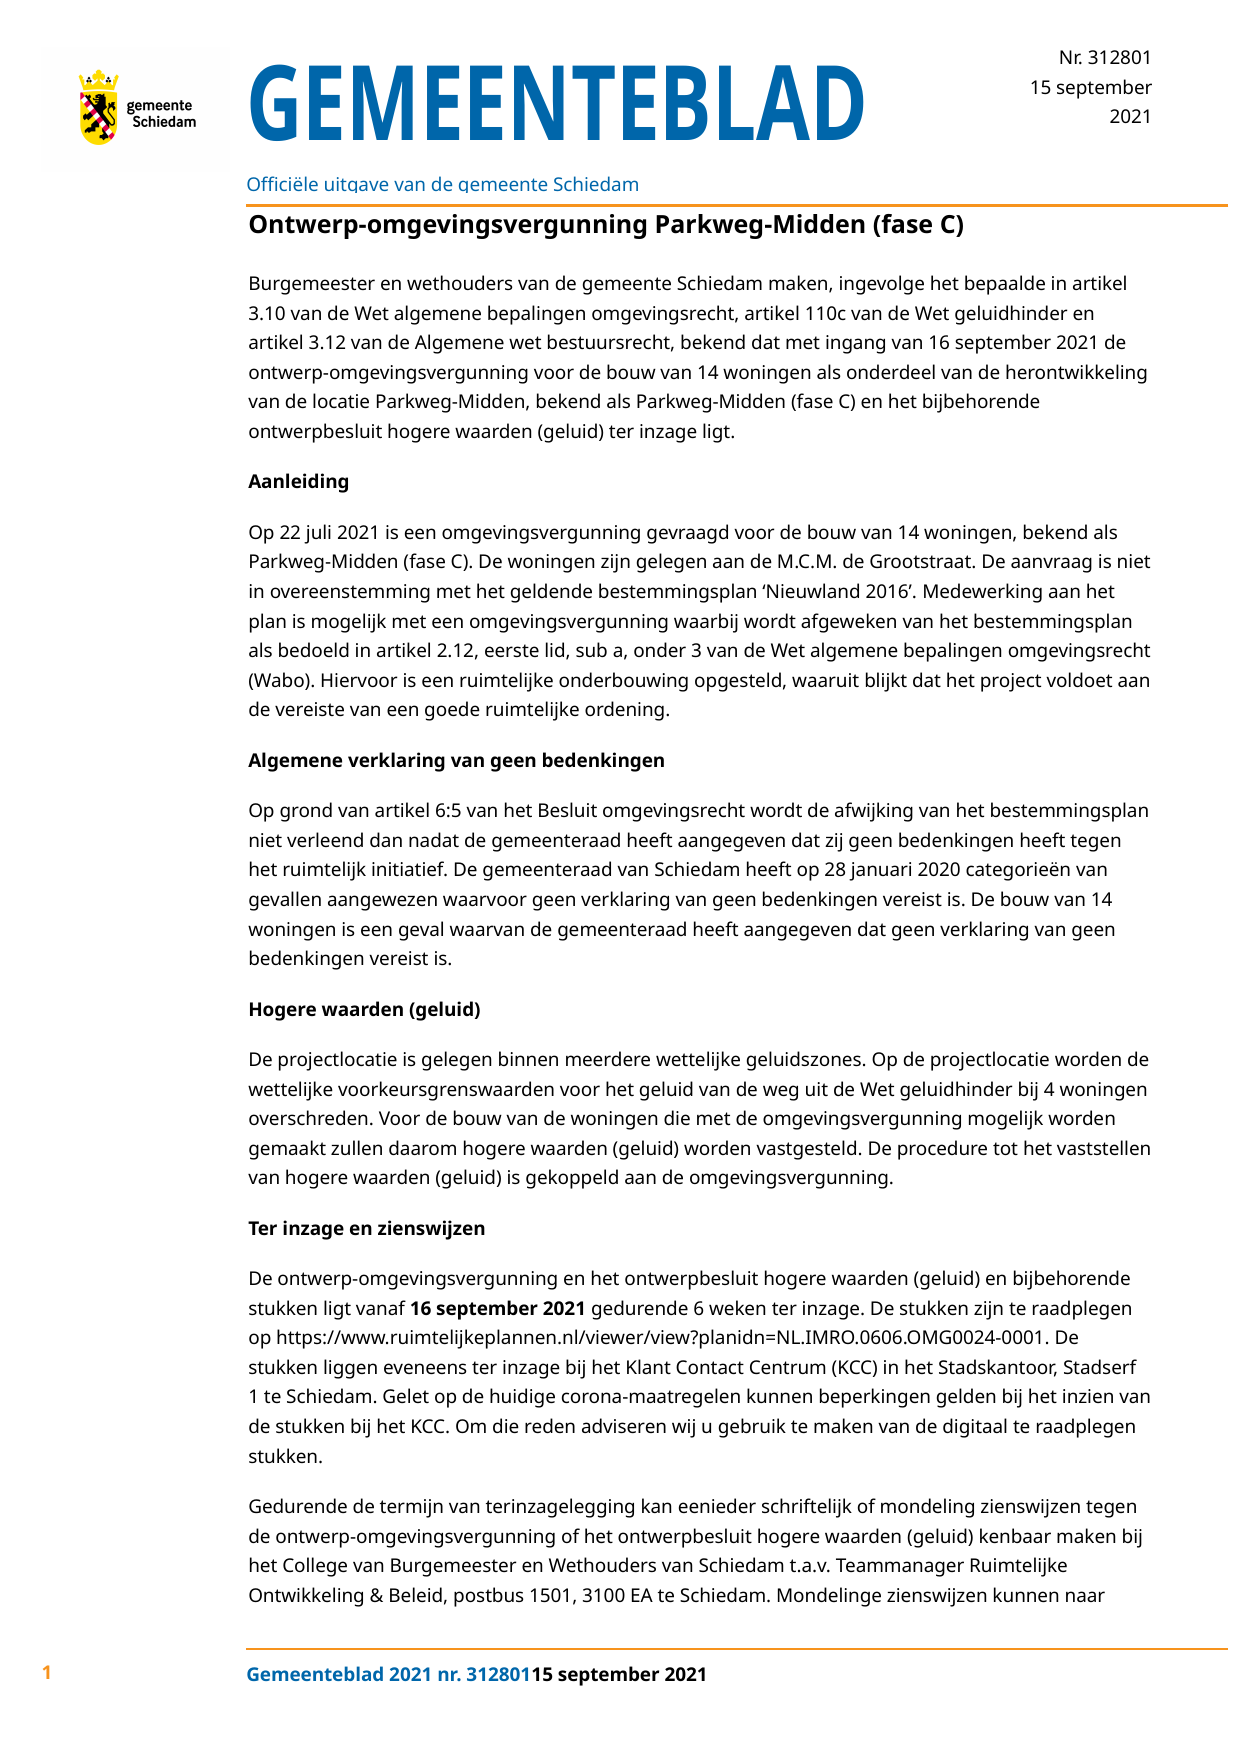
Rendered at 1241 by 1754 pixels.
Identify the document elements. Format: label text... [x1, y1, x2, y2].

text De projectlocatie is gelegen binnen meerdere wettelijke geluidszones. Op de projectlocatie worden de wettelijke voorkeursgrenswaarden voor het geluid van de weg uit de Wet geluidhinder bij 4 woningen overschreden. Voor de bouw van de woningen die met de omgevingsvergunning mogelijk worden gemaakt zullen daarom hogere waarden (geluid) worden vastgesteld. De procedure tot het vaststellen van hogere waarden (geluid) is gekoppeld aan de omgevingsvergunning. [248, 1046, 1152, 1190]
picture [41, 47, 231, 172]
text Hogere waarden (geluid) [248, 996, 1152, 1021]
text Aanleiding [248, 469, 1152, 494]
text Op grond van artikel 6:5 van het Besluit omgevingsrecht wordt de afwijking van het bestemmingsplan niet verleend dan nadat de gemeenteraad heeft aangegeven dat zij geen bedenkingen heeft tegen het ruimtelijk initiatief. De gemeenteraad van Schiedam heeft op 28 januari 2020 categorieën van gevallen aangewezen waarvoor geen verklaring van geen bedenkingen vereist is. De bouw van 14 woningen is een geval waarvan de gemeenteraad heeft aangegeven dat geen verklaring van geen bedenkingen vereist is. [248, 797, 1152, 971]
text Ontwerp-omgevingsvergunning Parkweg-Midden (fase C) [248, 207, 1152, 241]
text Ter inzage en zienswijzen [248, 1215, 1152, 1241]
text Algemene verklaring van geen bedenkingen [248, 747, 1152, 773]
text De ontwerp-omgevingsvergunning en het ontwerpbesluit hogere waarden (geluid) en bijbehorende stukken ligt vanaf 16 september 2021 gedurende 6 weken ter inzage. De stukken zijn te raadplegen op https://www.ruimtelijkeplannen.nl/viewer/view?planidn=NL.IMRO.0606.OMG0024-0001. De stukken liggen eveneens ter inzage bij het Klant Contact Centrum (KCC) in het Stadskantoor, Stadserf 1 te Schiedam. Gelet op de huidige corona-maatregelen kunnen beperkingen gelden bij het inzien van de stukken bij het KCC. Om die reden adviseren wij u gebruik te maken van de digitaal te raadplegen stukken. [248, 1265, 1152, 1468]
text Op 22 juli 2021 is een omgevingsvergunning gevraagd voor de bouw van 14 woningen, bekend als Parkweg-Midden (fase C). De woningen zijn gelegen aan de M.C.M. de Grootstraat. De aanvraag is niet in overeenstemming met het geldende bestemmingsplan ‘Nieuwland 2016’. Medewerking aan het plan is mogelijk met een omgevingsvergunning waarbij wordt afgeweken van het bestemmingsplan als bedoeld in artikel 2.12, eerste lid, sub a, onder 3 van de Wet algemene bepalingen omgevingsrecht (Wabo). Hiervoor is een ruimtelijke onderbouwing opgesteld, waaruit blijkt dat het project voldoet aan de vereiste van een goede ruimtelijke ordening. [248, 519, 1152, 722]
text Gedurende de termijn van terinzagelegging kan eenieder schriftelijk of mondeling zienswijzen tegen de ontwerp-omgevingsvergunning of het ontwerpbesluit hogere waarden (geluid) kenbaar maken bij het College van Burgemeester en Wethouders van Schiedam t.a.v. Teammanager Ruimtelijke Ontwikkeling & Beleid, postbus 1501, 3100 EA te Schiedam. Mondelinge zienswijzen kunnen naar [248, 1493, 1152, 1608]
text Burgemeester en wethouders van de gemeente Schiedam maken, ingevolge het bepaalde in artikel 3.10 van de Wet algemene bepalingen omgevingsrecht, artikel 110c van de Wet geluidhinder en artikel 3.12 van de Algemene wet bestuursrecht, bekend dat met ingang van 16 september 2021 de ontwerp-omgevingsvergunning voor de bouw van 14 woningen als onderdeel van de herontwikkeling van de locatie Parkweg-Midden, bekend als Parkweg-Midden (fase C) en het bijbehorende ontwerpbesluit hogere waarden (geluid) ter inzage ligt. [248, 270, 1152, 444]
